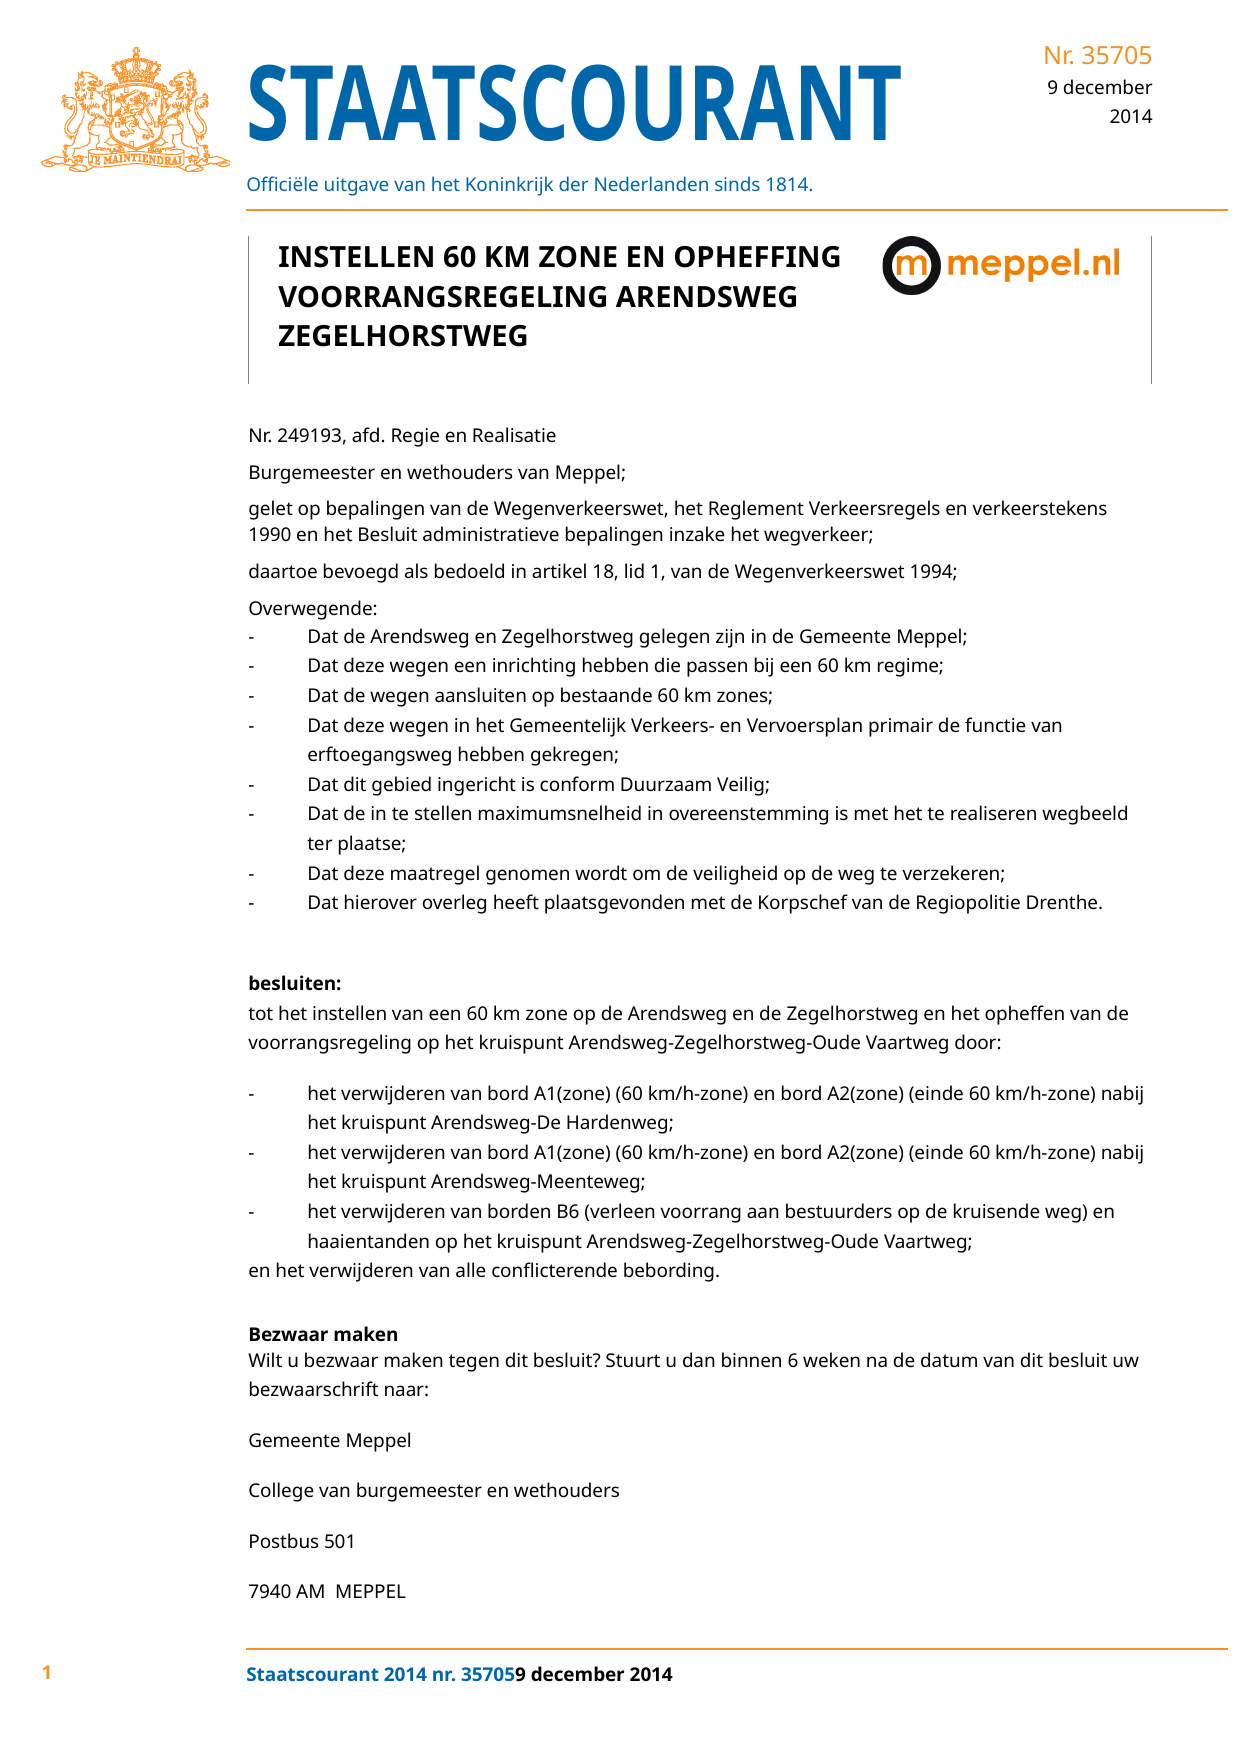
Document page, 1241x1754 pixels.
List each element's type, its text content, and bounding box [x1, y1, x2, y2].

list Dat deze wegen een inrichting hebben die passen bij een 60 km regime; [248, 653, 1152, 678]
list Dat deze wegen in het Gemeentelijk Verkeers- en Vervoersplan primair de functie van erftoegangsweg hebben gekregen; [248, 712, 1152, 767]
table_header [850, 236, 1151, 384]
text besluiten: [248, 970, 1152, 996]
text en het verwijderen van alle conflicterende bebording. [248, 1257, 1152, 1283]
table_header INSTELLEN 60 KM ZONE EN OPHEFFING VOORRANGSREGELING ARENDSWEG ZEGELHORSTWEG [249, 236, 850, 384]
text Wilt u bezwaar maken tegen dit besluit? Stuurt u dan binnen 6 weken na de datum van dit besluit uw bezwaarschrift naar: [248, 1347, 1152, 1402]
list Dat hierover overleg heeft plaatsgevonden met de Korpschef van de Regiopolitie Drenthe. [248, 889, 1152, 915]
text College van burgemeester en wethouders [248, 1477, 1152, 1503]
text daartoe bevoegd als bedoeld in artikel 18, lid 1, van de Wegenverkeerswet 1994; [248, 558, 1152, 584]
text Overwegende: [248, 595, 1152, 620]
list het verwijderen van bord A1(zone) (60 km/h-zone) en bord A2(zone) (einde 60 km/h-zone) nabij het kruispunt Arendsweg-Meenteweg; [248, 1139, 1152, 1194]
picture [882, 236, 1119, 295]
text Bezwaar maken [248, 1321, 1152, 1347]
list Dat de in te stellen maximumsnelheid in overeenstemming is met het te realiseren wegbeeld ter plaatse; [248, 801, 1152, 856]
list Dat de wegen aansluiten op bestaande 60 km zones; [248, 682, 1152, 708]
text 7940 AM MEPPEL [248, 1578, 1152, 1604]
list het verwijderen van borden B6 (verleen voorrang aan bestuurders op de kruisende weg) en haaientanden op het kruispunt Arendsweg-Zegelhorstweg-Oude Vaartweg; [248, 1198, 1152, 1253]
list Dat dit gebied ingericht is conform Duurzaam Veilig; [248, 771, 1152, 797]
text gelet op bepalingen van de Wegenverkeerswet, het Reglement Verkeersregels en verkeerstekens 1990 en het Besluit administratieve bepalingen inzake het wegverkeer; [248, 496, 1152, 547]
text Postbus 501 [248, 1528, 1152, 1554]
text Nr. 249193, afd. Regie en Realisatie [248, 422, 1152, 448]
text Gemeente Meppel [248, 1427, 1152, 1453]
text tot het instellen van een 60 km zone op de Arendsweg en de Zegelhorstweg en het opheffen van de voorrangsregeling op het kruispunt Arendsweg-Zegelhorstweg-Oude Vaartweg door: [248, 1000, 1152, 1055]
picture [41, 47, 231, 172]
list het verwijderen van bord A1(zone) (60 km/h-zone) en bord A2(zone) (einde 60 km/h-zone) nabij het kruispunt Arendsweg-De Hardenweg; [248, 1080, 1152, 1135]
list Dat de Arendsweg en Zegelhorstweg gelegen zijn in de Gemeente Meppel; [248, 623, 1152, 649]
list Dat deze maatregel genomen wordt om de veiligheid op de weg te verzekeren; [248, 860, 1152, 885]
text Burgemeester en wethouders van Meppel; [248, 459, 1152, 485]
